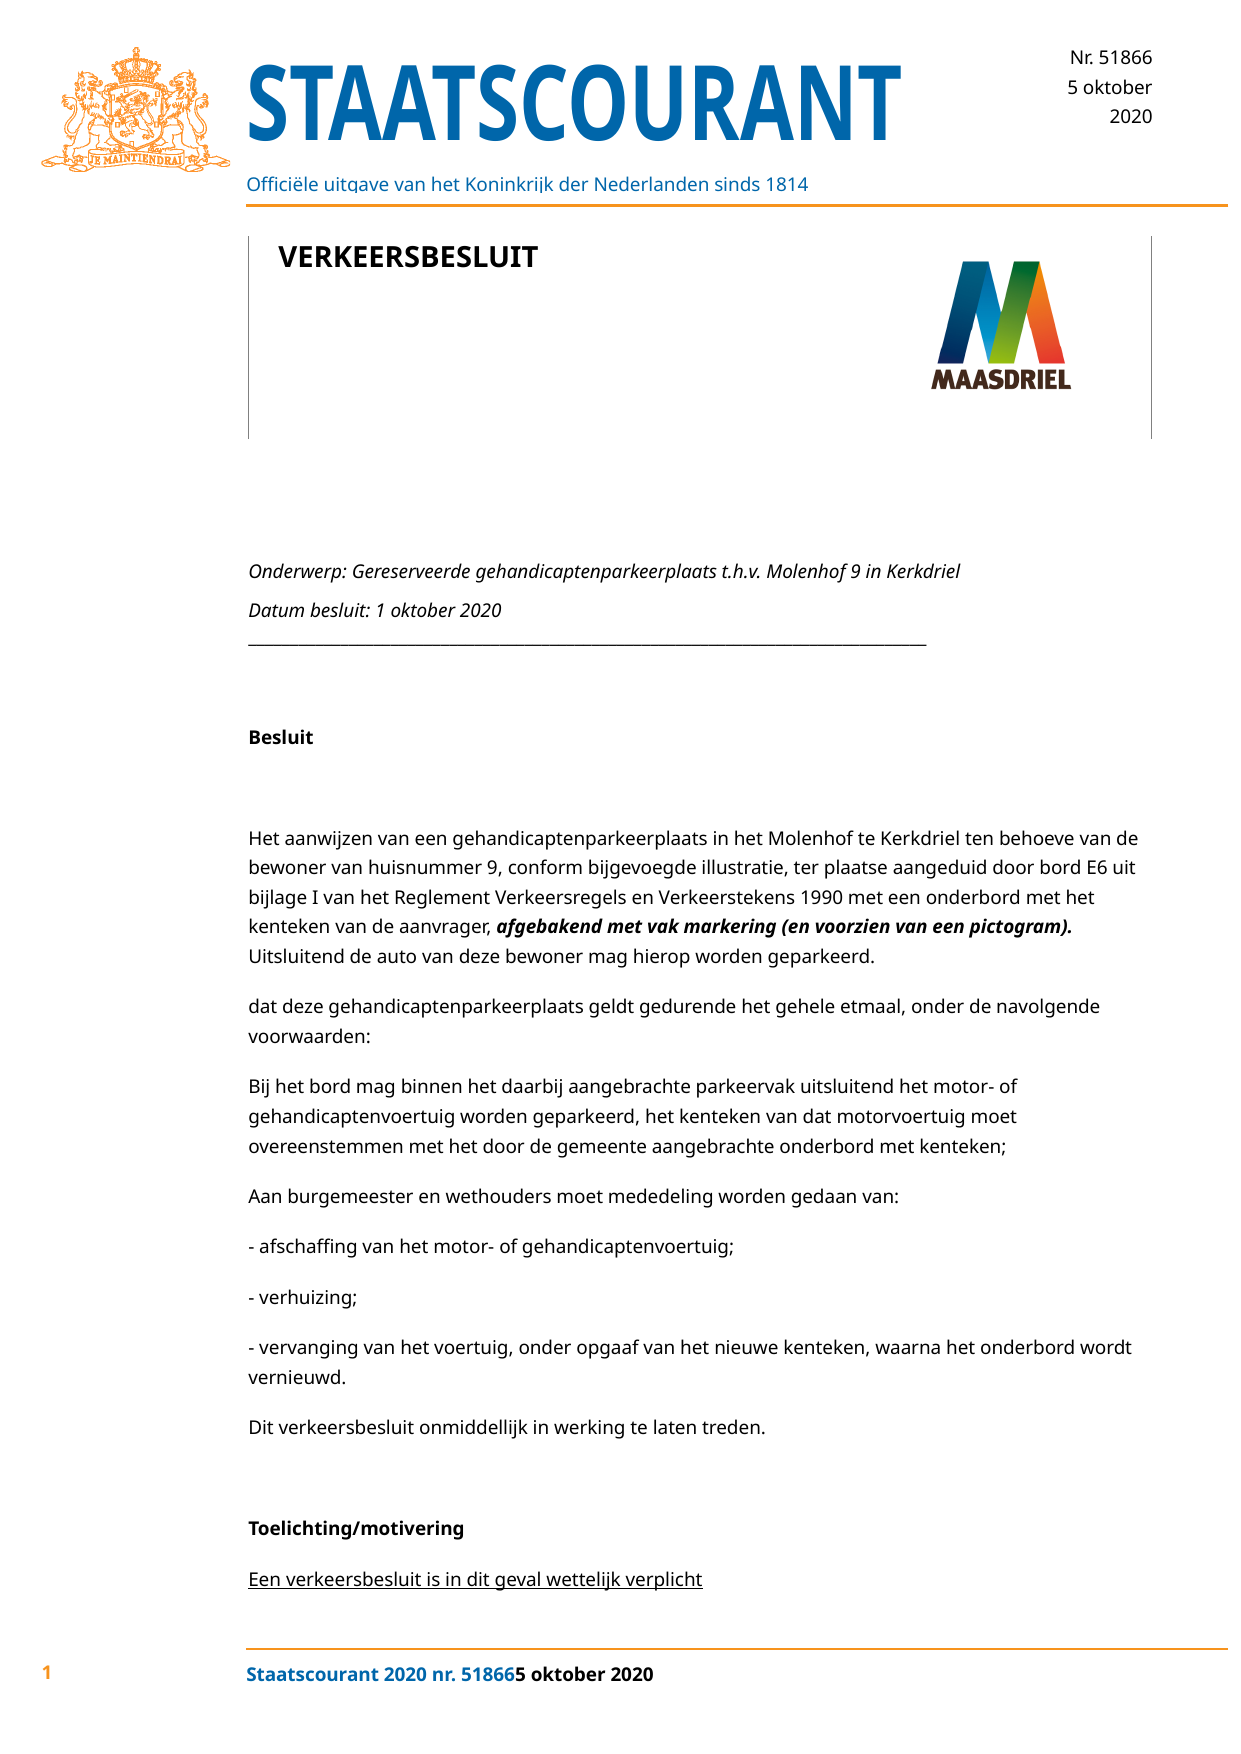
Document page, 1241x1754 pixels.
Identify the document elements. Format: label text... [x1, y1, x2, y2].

table_header [850, 414, 1151, 439]
table_header [1090, 236, 1151, 413]
text - afschaffing van het motor- of gehandicaptenvoertuig; [248, 1234, 1152, 1259]
text Aan burgemeester en wethouders moet mededeling worden gedaan van: [248, 1183, 1152, 1209]
text Datum besluit: 1 oktober 2020 [248, 598, 1152, 623]
picture [912, 236, 1090, 414]
text - vervanging van het voertuig, onder opgaaf van het nieuwe kenteken, waarna het onderbord wordt vernieuwd. [248, 1334, 1152, 1390]
text Het aanwijzen van een gehandicaptenparkeerplaats in het Molenhof te Kerkdriel ten behoeve van de bewoner van huisnummer 9, conform bijgevoegde illustratie, ter plaatse aangeduid door bord E6 uit bijlage I van het Reglement Verkeersregels en Verkeerstekens 1990 met een onderbord met het kenteken van de aanvrager, afgebakend met vak markering (en voorzien van een pictogram). Uitsluitend de auto van deze bewoner mag hierop worden geparkeerd. [248, 825, 1152, 969]
text - verhuizing; [248, 1284, 1152, 1310]
text Een verkeersbesluit is in dit geval wettelijk verplicht [248, 1566, 1152, 1592]
picture [41, 47, 231, 172]
text Onderwerp: Gereserveerde gehandicaptenparkeerplaats t.h.v. Molenhof 9 in Kerkdriel [248, 558, 1152, 584]
text Besluit [248, 724, 1152, 750]
text _________________________________________________________________________________ [248, 623, 1152, 649]
text Toelichting/motivering [248, 1515, 1152, 1541]
text Bij het bord mag binnen het daarbij aangebrachte parkeervak uitsluitend het motor- of gehandicaptenvoertuig worden geparkeerd, het kenteken van dat motorvoertuig moet overeenstemmen met het door de gemeente aangebrachte onderbord met kenteken; [248, 1074, 1152, 1159]
text dat deze gehandicaptenparkeerplaats geldt gedurende het gehele etmaal, onder de navolgende voorwaarden: [248, 994, 1152, 1049]
table_header VERKEERSBESLUIT [249, 236, 850, 439]
table_header [850, 236, 912, 413]
text Dit verkeersbesluit onmiddellijk in werking te laten treden. [248, 1414, 1152, 1440]
